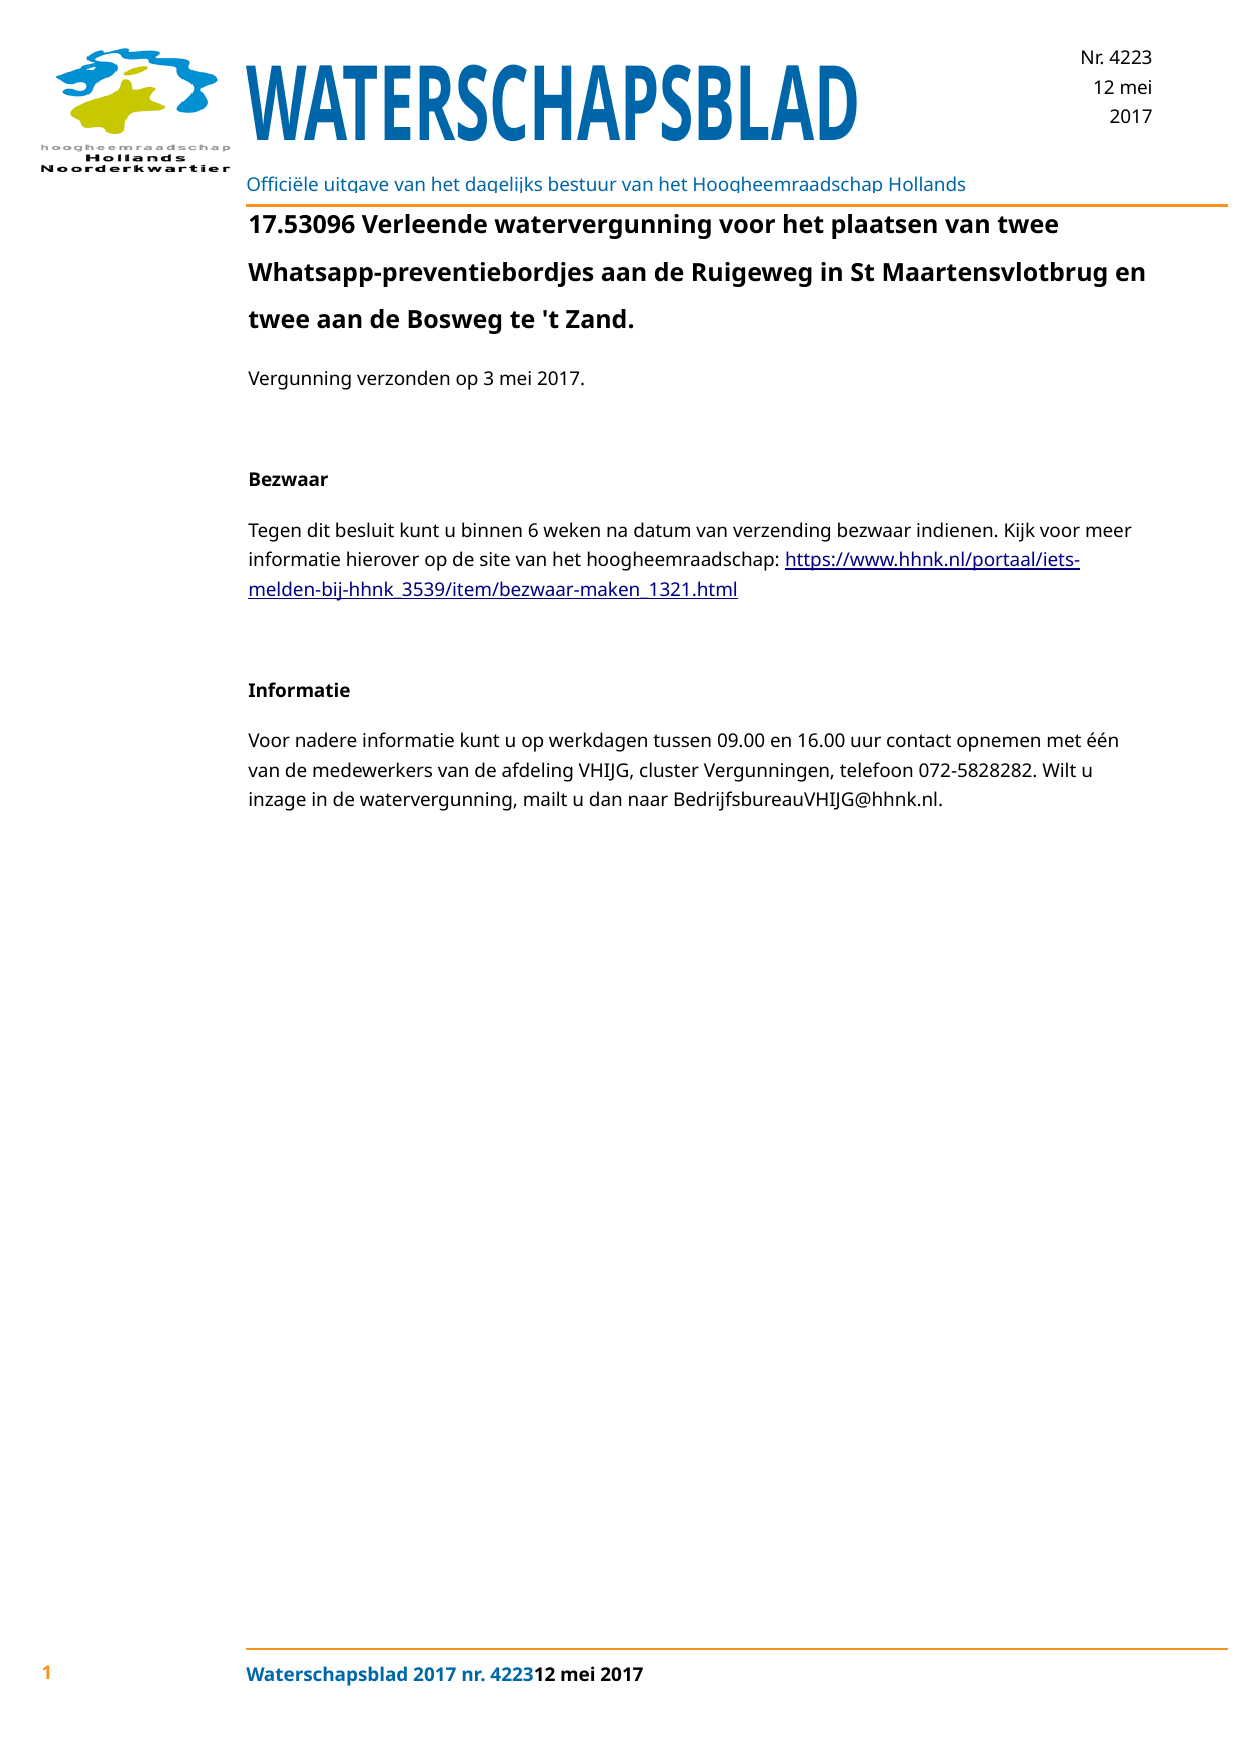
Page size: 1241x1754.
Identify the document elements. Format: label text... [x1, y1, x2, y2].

text Voor nadere informatie kunt u op werkdagen tussen 09.00 en 16.00 uur contact opnemen met één van de medewerkers van de afdeling VHIJG, cluster Vergunningen, telefoon 072-5828282. Wilt u inzage in de watervergunning, mailt u dan naar BedrijfsbureauVHIJG@hhnk.nl. [248, 727, 1152, 812]
text 17.53096 Verleende watervergunning voor het plaatsen van twee Whatsapp-preventiebordjes aan de Ruigeweg in St Maartensvlotbrug en twee aan de Bosweg te 't Zand. [248, 207, 1152, 336]
text Bezwaar [248, 466, 1152, 492]
text Informatie [248, 677, 1152, 702]
text Tegen dit besluit kunt u binnen 6 weken na datum van verzending bezwaar indienen. Kijk voor meer informatie hierover op de site van het hoogheemraadschap: https://www.hhnk.nl/portaal/iets-melden-bij-hhnk_3539/item/bezwaar-maken_1321.html [248, 517, 1152, 602]
picture [41, 47, 231, 172]
text Vergunning verzonden op 3 mei 2017. [248, 366, 1152, 391]
